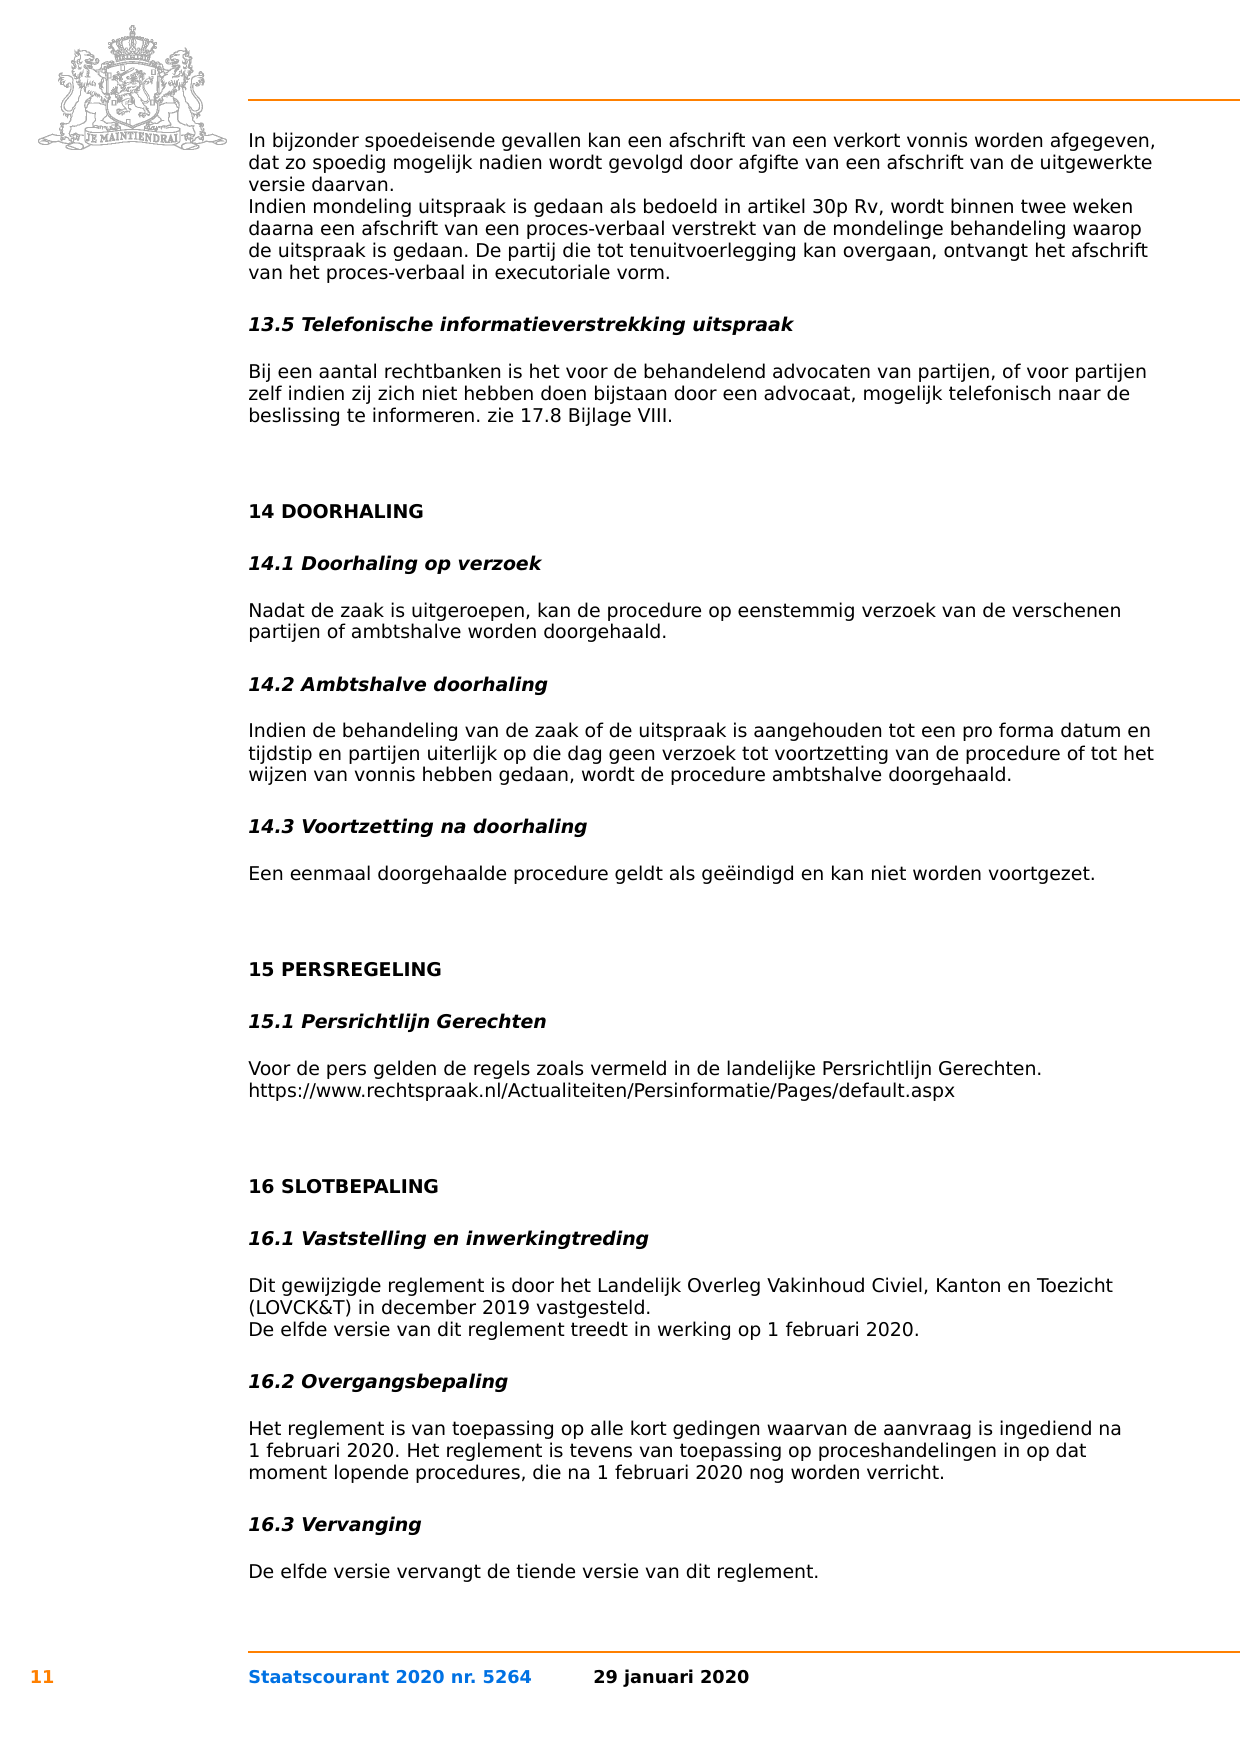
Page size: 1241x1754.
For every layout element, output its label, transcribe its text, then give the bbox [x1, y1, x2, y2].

subtitle 14.1 Doorhaling op verzoek [248, 552, 1163, 574]
text Indien de behandeling van de zaak of de uitspraak is aangehouden tot een pro forma datum en tijdstip en partijen uiterlijk op die dag geen verzoek tot voortzetting van de procedure of tot het wijzen van vonnis hebben gedaan, wordt de procedure ambtshalve doorgehaald. [248, 720, 1163, 786]
subtitle 14 DOORHALING [248, 501, 1163, 522]
subtitle 14.3 Voortzetting na doorhaling [248, 816, 1163, 838]
text Dit gewijzigde reglement is door het Landelijk Overleg Vakinhoud Civiel, Kanton en Toezicht (LOVCK&T) in december 2019 vastgesteld. [248, 1275, 1163, 1319]
subtitle 16.3 Vervanging [248, 1514, 1163, 1536]
subtitle 15.1 Persrichtlijn Gerechten [248, 1011, 1163, 1033]
picture [38, 25, 227, 150]
subtitle 15 PERSREGELING [248, 959, 1163, 981]
subtitle 14.2 Ambtshalve doorhaling [248, 673, 1163, 695]
subtitle 16.1 Vaststelling en inwerkingtreding [248, 1228, 1163, 1250]
text Indien mondeling uitspraak is gedaan als bedoeld in artikel 30p Rv, wordt binnen twee weken daarna een afschrift van een proces-verbaal verstrekt van de mondelinge behandeling waarop de uitspraak is gedaan. De partij die tot tenuitvoerlegging kan overgaan, ontvangt het afschrift van het proces-verbaal in executoriale vorm. [248, 196, 1163, 284]
text Het reglement is van toepassing op alle kort gedingen waarvan de aanvraag is ingediend na 1 februari 2020. Het reglement is tevens van toepassing op proceshandelingen in op dat moment lopende procedures, die na 1 februari 2020 nog worden verricht. [248, 1418, 1163, 1484]
text Een eenmaal doorgehaalde procedure geldt als geëindigd en kan niet worden voortgezet. [248, 863, 1163, 885]
subtitle 13.5 Telefonische informatieverstrekking uitspraak [248, 314, 1163, 336]
text De elfde versie vervangt de tiende versie van dit reglement. [248, 1561, 1163, 1583]
text De elfde versie van dit reglement treedt in werking op 1 februari 2020. [248, 1319, 1163, 1341]
subtitle 16.2 Overgangsbepaling [248, 1371, 1163, 1393]
text Bij een aantal rechtbanken is het voor de behandelend advocaten van partijen, of voor partijen zelf indien zij zich niet hebben doen bijstaan door een advocaat, mogelijk telefonisch naar de beslissing te informeren. zie 17.8 Bijlage VIII. [248, 361, 1163, 427]
text Nadat de zaak is uitgeroepen, kan de procedure op eenstemmig verzoek van de verschenen partijen of ambtshalve worden doorgehaald. [248, 599, 1163, 643]
text In bijzonder spoedeisende gevallen kan een afschrift van een verkort vonnis worden afgegeven, dat zo spoedig mogelijk nadien wordt gevolgd door afgifte van een afschrift van de uitgewerkte versie daarvan. [248, 130, 1163, 196]
subtitle 16 SLOTBEPALING [248, 1176, 1163, 1198]
text Voor de pers gelden de regels zoals vermeld in de landelijke Persrichtlijn Gerechten. https://www.rechtspraak.nl/Actualiteiten/Persinformatie/Pages/default.aspx [248, 1058, 1163, 1102]
